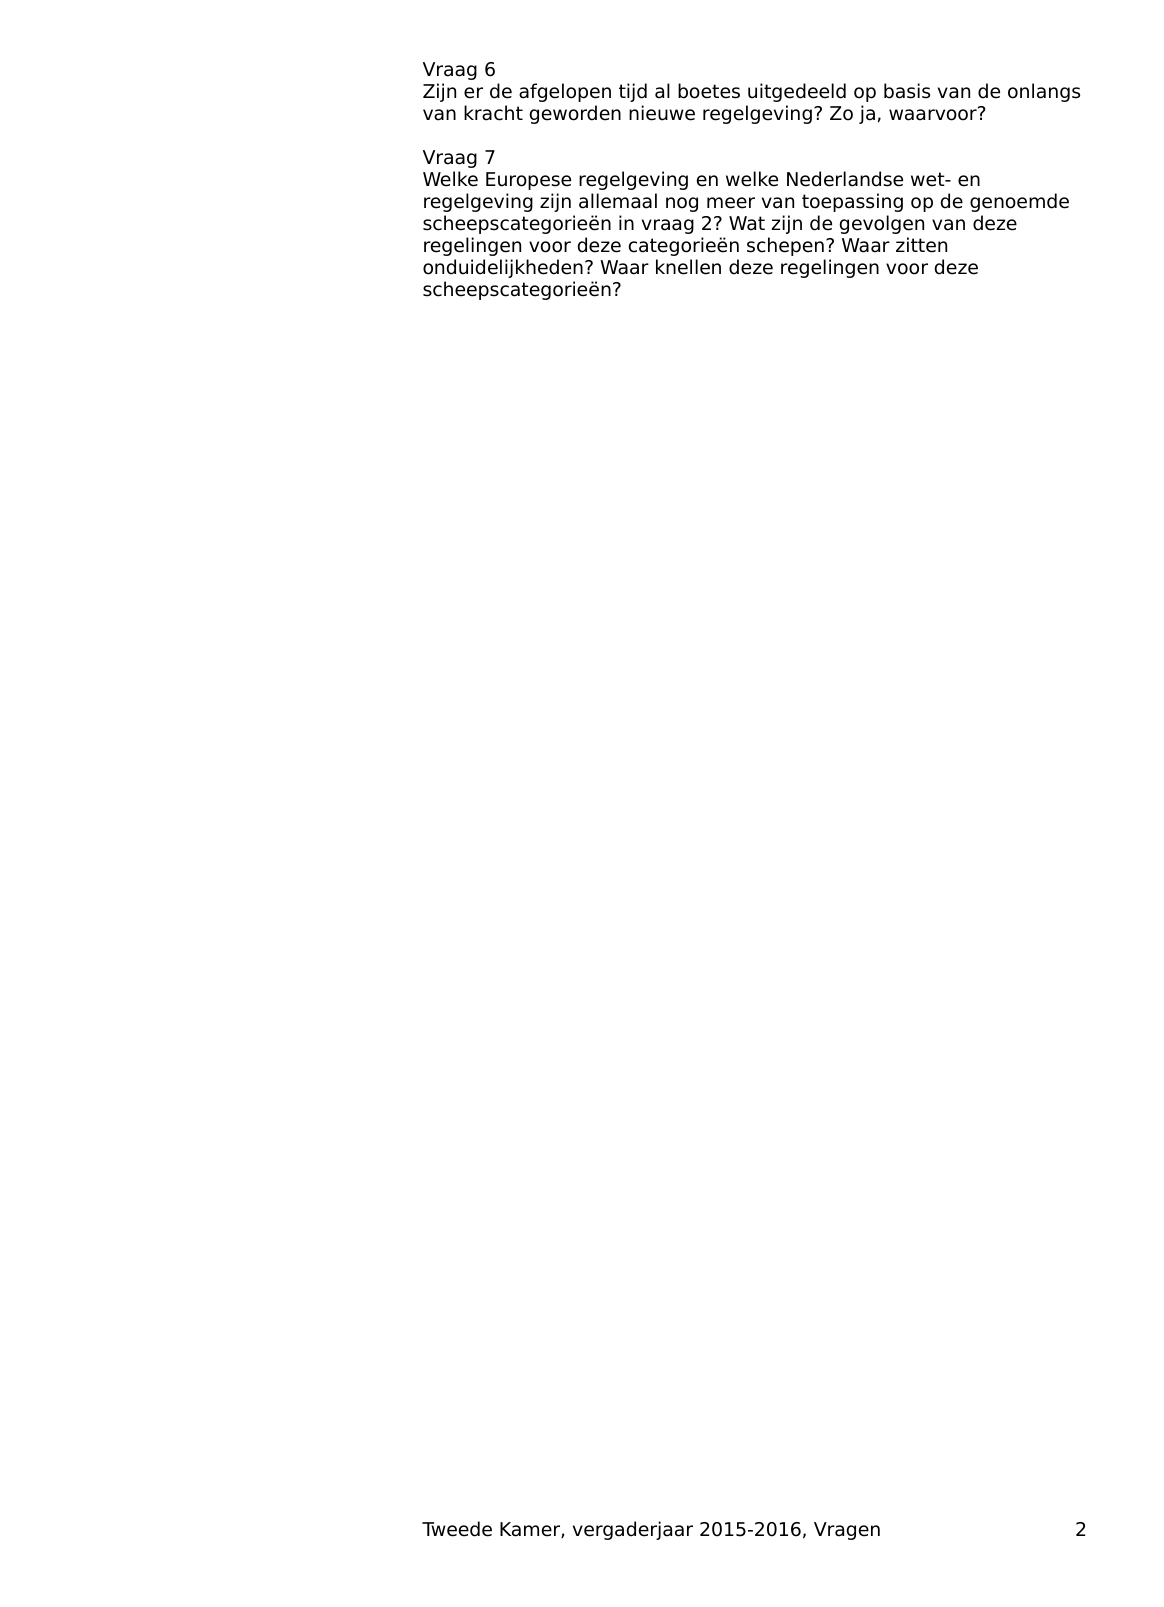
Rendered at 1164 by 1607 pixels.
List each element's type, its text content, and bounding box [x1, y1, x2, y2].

text Vraag 6 [422, 59, 1087, 81]
text Zijn er de afgelopen tijd al boetes uitgedeeld op basis van de onlangs van kracht geworden nieuwe regelgeving? Zo ja, waarvoor? [422, 81, 1087, 125]
text Welke Europese regelgeving en welke Nederlandse wet- en regelgeving zijn allemaal nog meer van toepassing op de genoemde scheepscategorieën in vraag 2? Wat zijn de gevolgen van deze regelingen voor deze categorieën schepen? Waar zitten onduidelijkheden? Waar knellen deze regelingen voor deze scheepscategorieën? [422, 169, 1087, 301]
text Vraag 7 [422, 147, 1087, 169]
